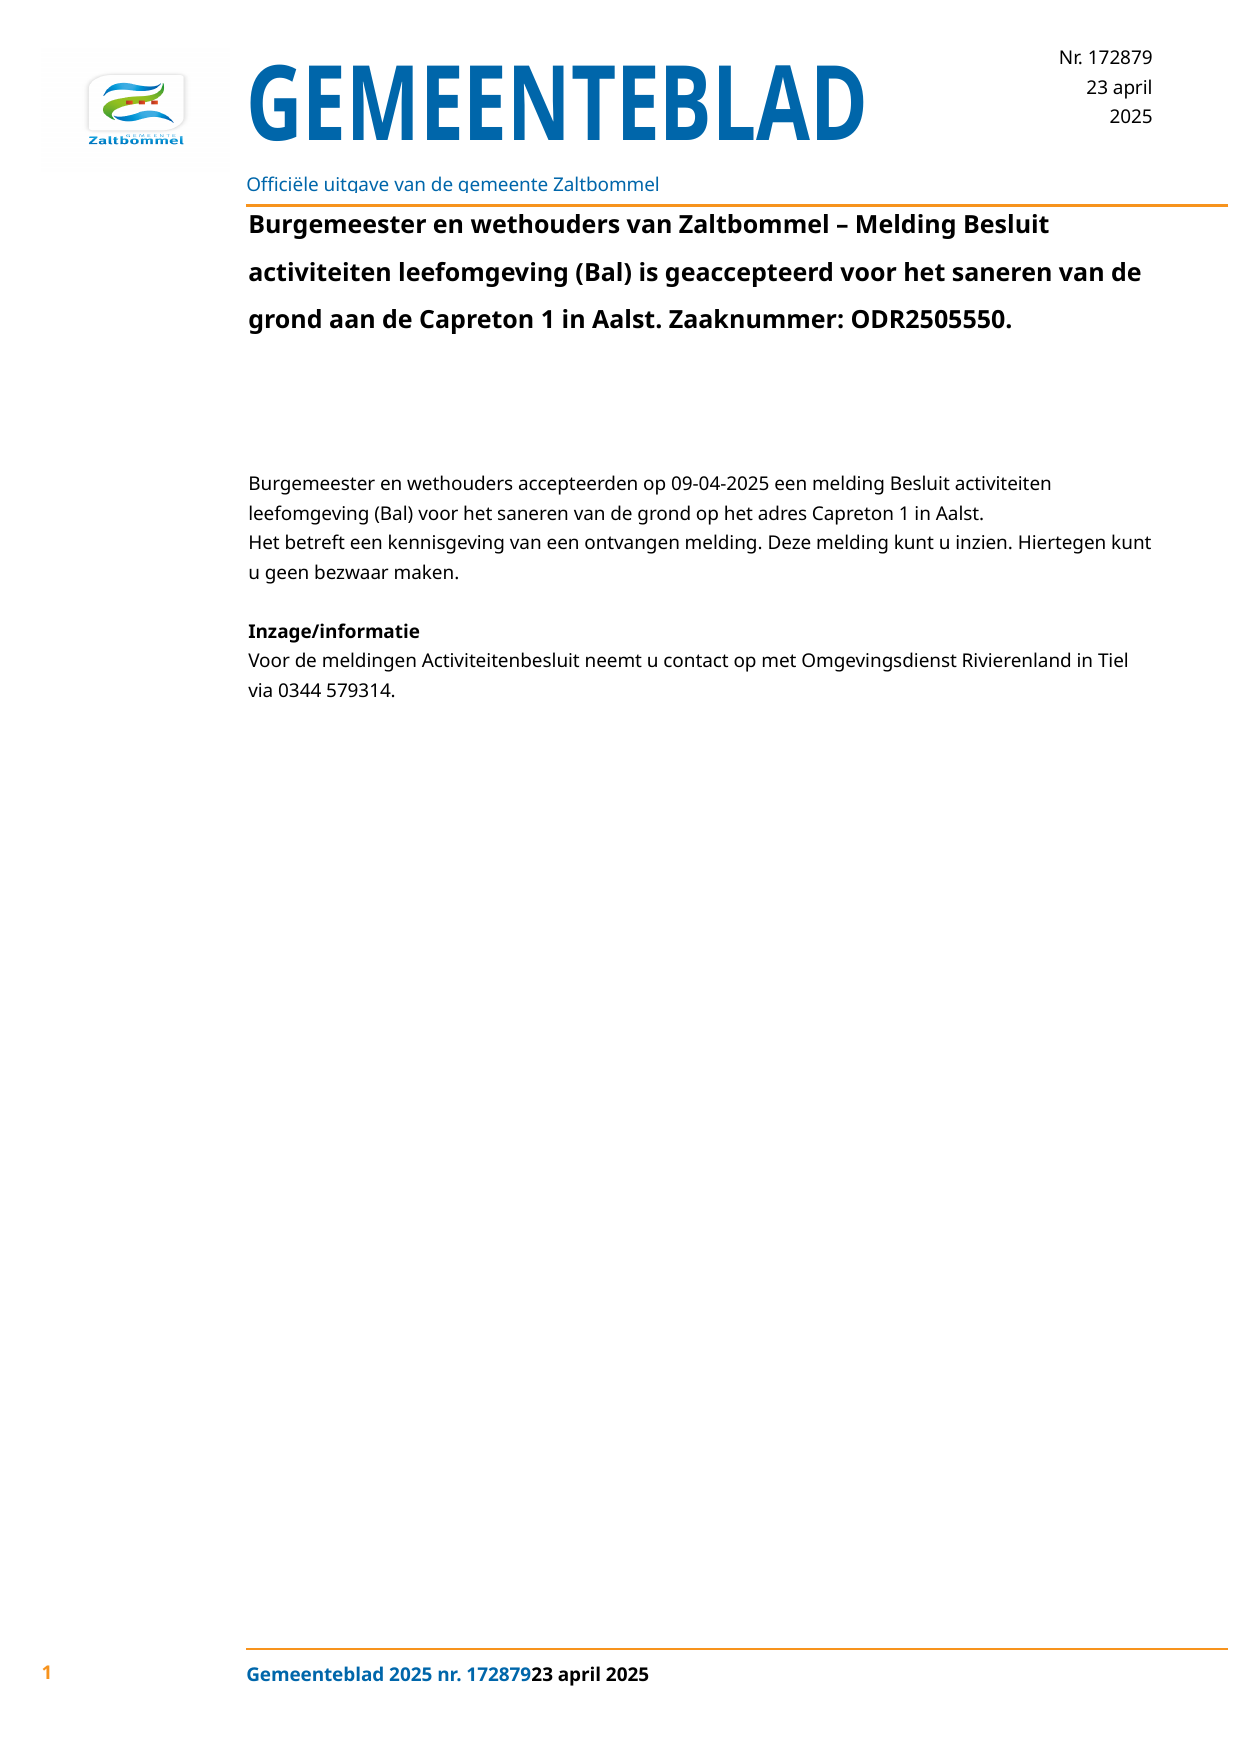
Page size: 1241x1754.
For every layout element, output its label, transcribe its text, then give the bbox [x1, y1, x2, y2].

text Burgemeester en wethouders accepteerden op 09-04-2025 een melding Besluit activiteiten leefomgeving (Bal) voor het saneren van de grond op het adres Capreton 1 in Aalst. [248, 470, 1152, 525]
text Burgemeester en wethouders van Zaltbommel – Melding Besluit activiteiten leefomgeving (Bal) is geaccepteerd voor het saneren van de grond aan de Capreton 1 in Aalst. Zaaknummer: ODR2505550. [248, 207, 1152, 336]
picture [41, 47, 231, 172]
text Inzage/informatie [248, 618, 1152, 644]
text Voor de meldingen Activiteitenbesluit neemt u contact op met Omgevingsdienst Rivierenland in Tiel via 0344 579314. [248, 648, 1152, 703]
text Het betreft een kennisgeving van een ontvangen melding. Deze melding kunt u inzien. Hiertegen kunt u geen bezwaar maken. [248, 529, 1152, 584]
